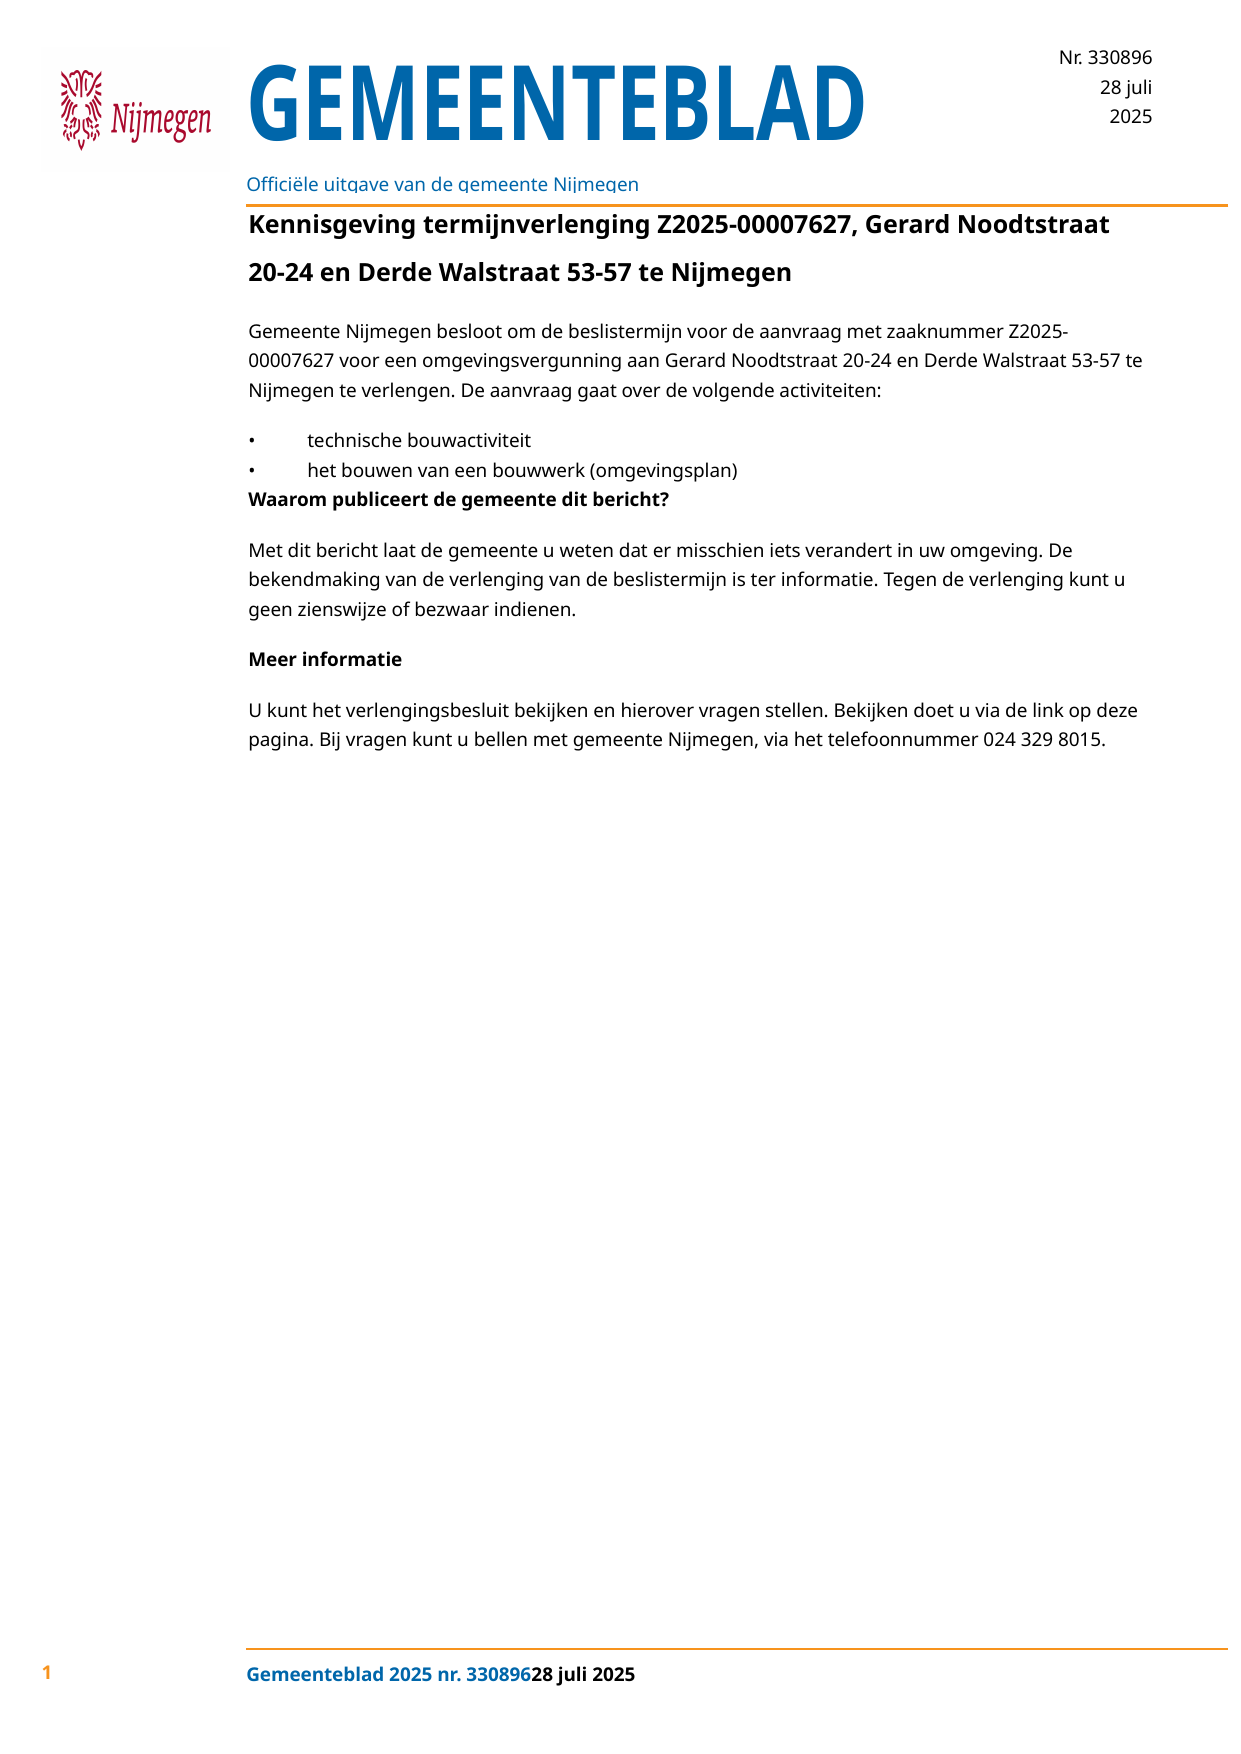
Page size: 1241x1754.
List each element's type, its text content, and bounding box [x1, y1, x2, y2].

text U kunt het verlengingsbesluit bekijken en hierover vragen stellen. Bekijken doet u via de link op deze pagina. Bij vragen kunt u bellen met gemeente Nijmegen, via het telefoonnummer 024 329 8015. [248, 697, 1152, 752]
text Met dit bericht laat de gemeente u weten dat er misschien iets verandert in uw omgeving. De bekendmaking van de verlenging van de beslistermijn is ter informatie. Tegen de verlenging kunt u geen zienswijze of bezwaar indienen. [248, 537, 1152, 622]
text Gemeente Nijmegen besloot om de beslistermijn voor de aanvraag met zaaknummer Z2025-00007627 voor een omgevingsvergunning aan Gerard Noodtstraat 20-24 en Derde Walstraat 53-57 te Nijmegen te verlengen. De aanvraag gaat over de volgende activiteiten: [248, 318, 1152, 403]
text Waarom publiceert de gemeente dit bericht? [248, 487, 1152, 512]
text Kennisgeving termijnverlenging Z2025-00007627, Gerard Noodtstraat 20-24 en Derde Walstraat 53-57 te Nijmegen [248, 207, 1152, 288]
list technische bouwactiviteit [248, 427, 1152, 453]
text Meer informatie [248, 647, 1152, 672]
picture [41, 47, 231, 172]
list het bouwen van een bouwwerk (omgevingsplan) [248, 457, 1152, 483]
